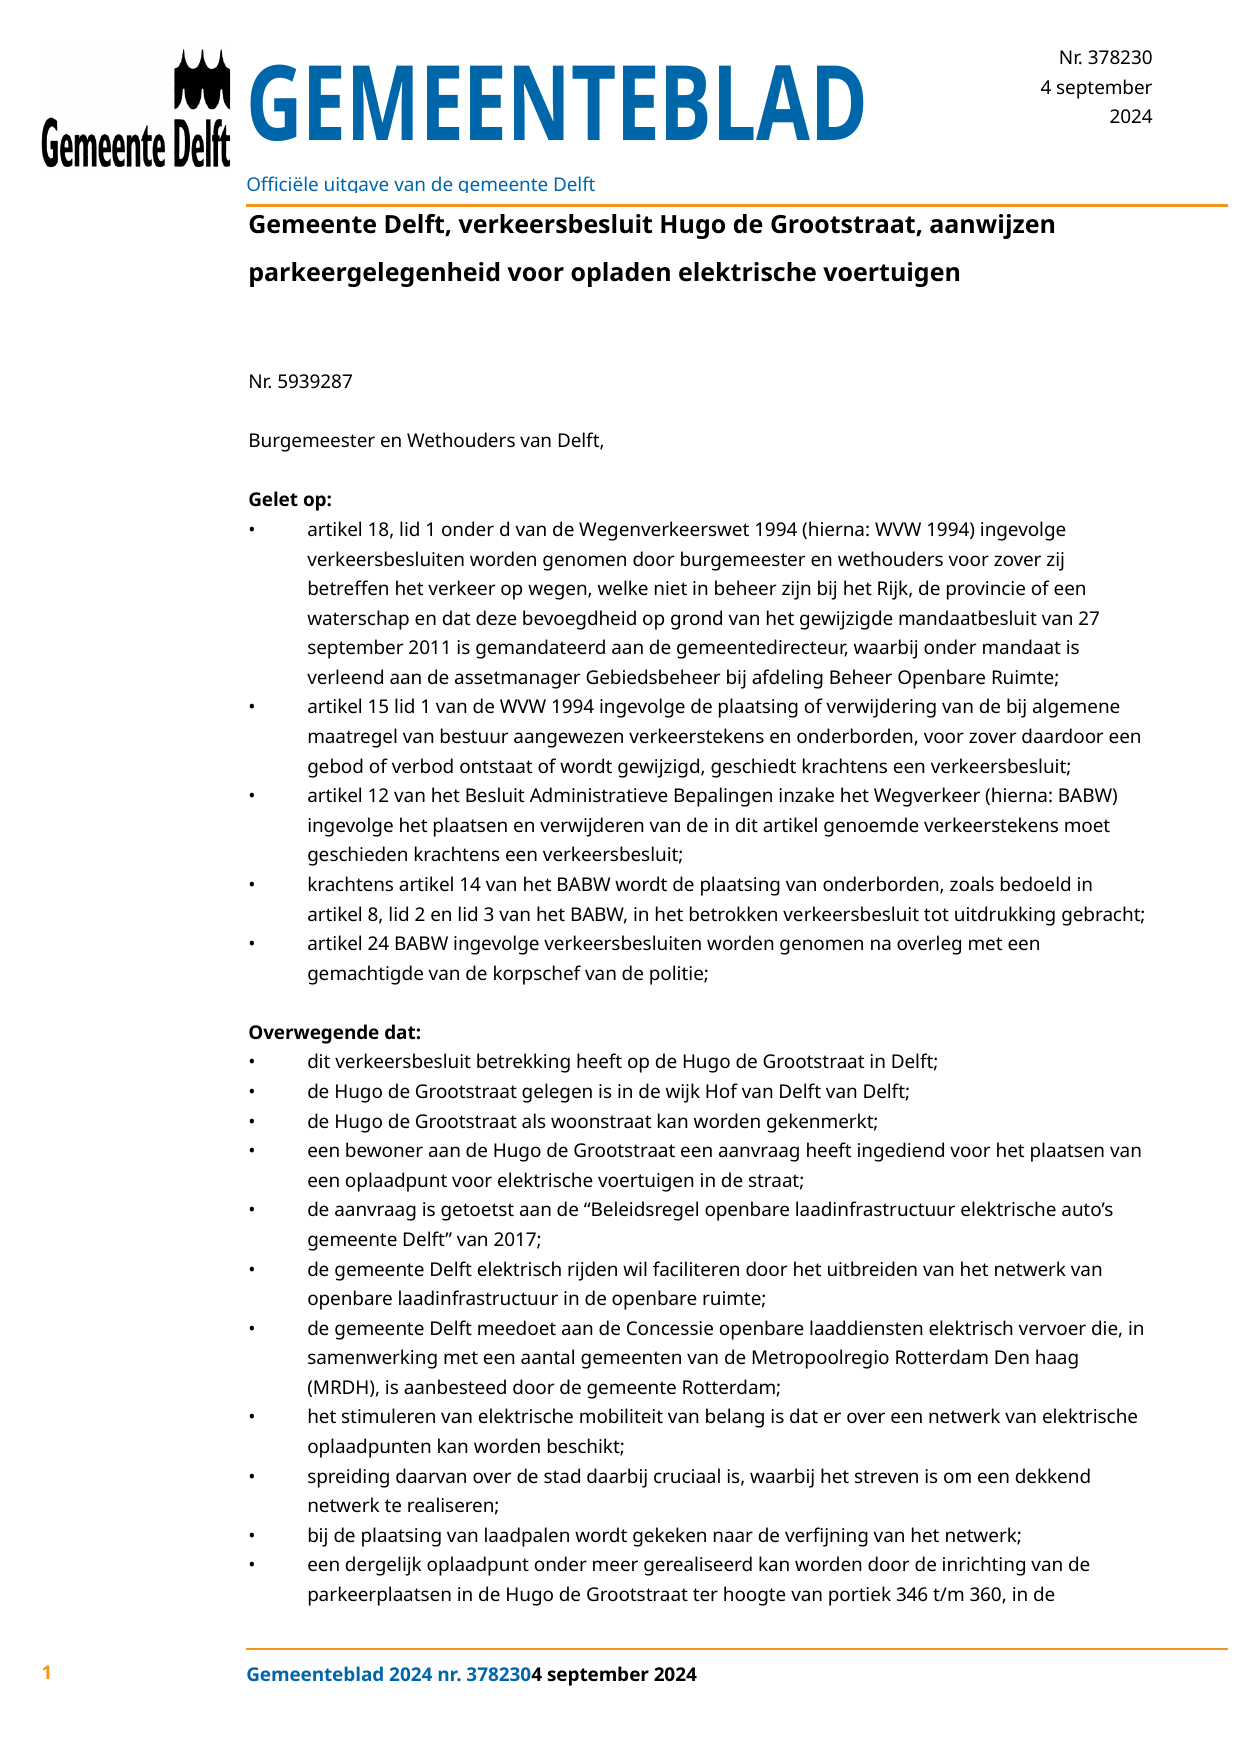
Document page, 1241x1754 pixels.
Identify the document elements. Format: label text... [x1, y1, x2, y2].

text Gemeente Delft, verkeersbesluit Hugo de Grootstraat, aanwijzen parkeergelegenheid voor opladen elektrische voertuigen [248, 207, 1152, 288]
list artikel 18, lid 1 onder d van de Wegenverkeerswet 1994 (hierna: WVW 1994) ingevolge verkeersbesluiten worden genomen door burgemeester en wethouders voor zover zij betreffen het verkeer op wegen, welke niet in beheer zijn bij het Rijk, de provincie of een waterschap en dat deze bevoegdheid op grond van het gewijzigde mandaatbesluit van 27 september 2011 is gemandateerd aan de gemeentedirecteur, waarbij onder mandaat is verleend aan de assetmanager Gebiedsbeheer bij afdeling Beheer Openbare Ruimte; [248, 516, 1152, 690]
list een dergelijk oplaadpunt onder meer gerealiseerd kan worden door de inrichting van de parkeerplaatsen in de Hugo de Grootstraat ter hoogte van portiek 346 t/m 360, in de [248, 1552, 1152, 1607]
text Overwegende dat: [248, 1019, 1152, 1045]
list spreiding daarvan over de stad daarbij cruciaal is, waarbij het streven is om een dekkend netwerk te realiseren; [248, 1463, 1152, 1518]
list bij de plaatsing van laadpalen wordt gekeken naar de verfijning van het netwerk; [248, 1522, 1152, 1548]
list de aanvraag is getoetst aan de “Beleidsregel openbare laadinfrastructuur elektrische auto’s gemeente Delft” van 2017; [248, 1197, 1152, 1252]
list de Hugo de Grootstraat als woonstraat kan worden gekenmerkt; [248, 1108, 1152, 1133]
list de gemeente Delft elektrisch rijden wil faciliteren door het uitbreiden van het netwerk van openbare laadinfrastructuur in de openbare ruimte; [248, 1256, 1152, 1311]
list krachtens artikel 14 van het BABW wordt de plaatsing van onderborden, zoals bedoeld in artikel 8, lid 2 en lid 3 van het BABW, in het betrokken verkeersbesluit tot uitdrukking gebracht; [248, 871, 1152, 926]
list artikel 15 lid 1 van de WVW 1994 ingevolge de plaatsing of verwijdering van de bij algemene maatregel van bestuur aangewezen verkeerstekens en onderborden, voor zover daardoor een gebod of verbod ontstaat of wordt gewijzigd, geschiedt krachtens een verkeersbesluit; [248, 694, 1152, 778]
list het stimuleren van elektrische mobiliteit van belang is dat er over een netwerk van elektrische oplaadpunten kan worden beschikt; [248, 1404, 1152, 1459]
list artikel 12 van het Besluit Administratieve Bepalingen inzake het Wegverkeer (hierna: BABW) ingevolge het plaatsen en verwijderen van de in dit artikel genoemde verkeerstekens moet geschieden krachtens een verkeersbesluit; [248, 782, 1152, 867]
list de gemeente Delft meedoet aan de Concessie openbare laaddiensten elektrisch vervoer die, in samenwerking met een aantal gemeenten van de Metropoolregio Rotterdam Den haag (MRDH), is aanbesteed door de gemeente Rotterdam; [248, 1315, 1152, 1400]
text Gelet op: [248, 487, 1152, 512]
list de Hugo de Grootstraat gelegen is in de wijk Hof van Delft van Delft; [248, 1078, 1152, 1104]
picture [41, 47, 231, 172]
list een bewoner aan de Hugo de Grootstraat een aanvraag heeft ingediend voor het plaatsen van een oplaadpunt voor elektrische voertuigen in de straat; [248, 1137, 1152, 1193]
text Nr. 5939287 [248, 368, 1152, 394]
list artikel 24 BABW ingevolge verkeersbesluiten worden genomen na overleg met een gemachtigde van de korpschef van de politie; [248, 930, 1152, 986]
text Burgemeester en Wethouders van Delft, [248, 427, 1152, 453]
list dit verkeersbesluit betrekking heeft op de Hugo de Grootstraat in Delft; [248, 1049, 1152, 1074]
